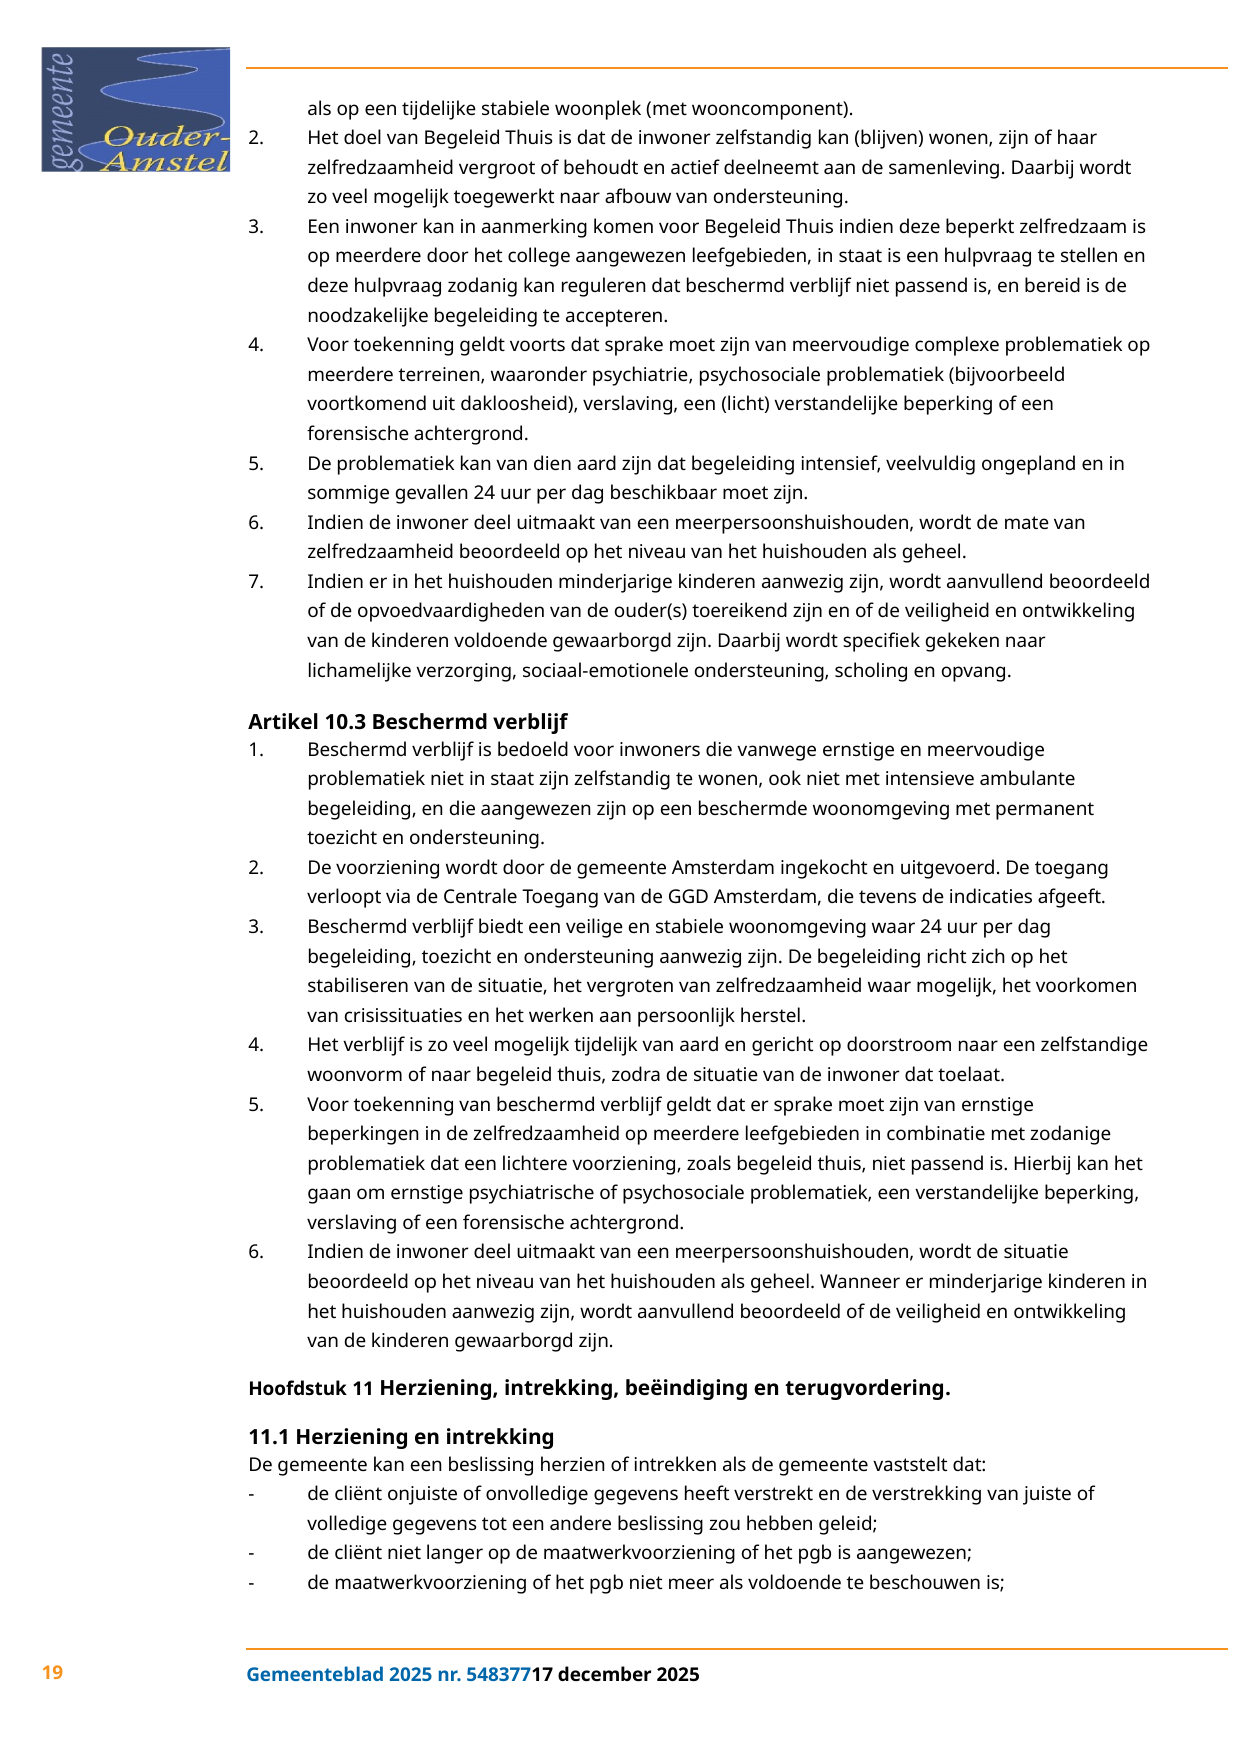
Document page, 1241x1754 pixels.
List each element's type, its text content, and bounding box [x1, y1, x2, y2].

list Een inwoner kan in aanmerking komen voor Begeleid Thuis indien deze beperkt zelfredzaam is op meerdere door het college aangewezen leefgebieden, in staat is een hulpvraag te stellen en deze hulpvraag zodanig kan reguleren dat beschermd verblijf niet passend is, en bereid is de noodzakelijke begeleiding te accepteren. [248, 213, 1152, 328]
list de maatwerkvoorziening of het pgb niet meer als voldoende te beschouwen is; [248, 1569, 1152, 1595]
picture [41, 47, 231, 172]
list Indien de inwoner deel uitmaakt van een meerpersoonshuishouden, wordt de mate van zelfredzaamheid beoordeeld op het niveau van het huishouden als geheel. [248, 509, 1152, 564]
text 11.1 Herziening en intrekking [248, 1422, 1152, 1451]
list Beschermd verblijf is bedoeld voor inwoners die vanwege ernstige en meervoudige problematiek niet in staat zijn zelfstandig te wonen, ook niet met intensieve ambulante begeleiding, en die aangewezen zijn op een beschermde woonomgeving met permanent toezicht en ondersteuning. [248, 736, 1152, 850]
list Indien de inwoner deel uitmaakt van een meerpersoonshuishouden, wordt de situatie beoordeeld op het niveau van het huishouden als geheel. Wanneer er minderjarige kinderen in het huishouden aanwezig zijn, wordt aanvullend beoordeeld of de veiligheid en ontwikkeling van de kinderen gewaarborgd zijn. [248, 1239, 1152, 1353]
list Voor toekenning van beschermd verblijf geldt dat er sprake moet zijn van ernstige beperkingen in de zelfredzaamheid op meerdere leefgebieden in combinatie met zodanige problematiek dat een lichtere voorziening, zoals begeleid thuis, niet passend is. Hierbij kan het gaan om ernstige psychiatrische of psychosociale problematiek, een verstandelijke beperking, verslaving of een forensische achtergrond. [248, 1091, 1152, 1235]
list Het verblijf is zo veel mogelijk tijdelijk van aard en gericht op doorstroom naar een zelfstandige woonvorm of naar begeleid thuis, zodra de situatie van de inwoner dat toelaat. [248, 1032, 1152, 1087]
list Het doel van Begeleid Thuis is dat de inwoner zelfstandig kan (blijven) wonen, zijn of haar zelfredzaamheid vergroot of behoudt en actief deelneemt aan de samenleving. Daarbij wordt zo veel mogelijk toegewerkt naar afbouw van ondersteuning. [248, 124, 1152, 209]
list De problematiek kan van dien aard zijn dat begeleiding intensief, veelvuldig ongepland en in sommige gevallen 24 uur per dag beschikbaar moet zijn. [248, 450, 1152, 505]
text De gemeente kan een beslissing herzien of intrekken als de gemeente vaststelt dat: [248, 1451, 1152, 1476]
list De voorziening wordt door de gemeente Amsterdam ingekocht en uitgevoerd. De toegang verloopt via de Centrale Toegang van de GGD Amsterdam, die tevens de indicaties afgeeft. [248, 854, 1152, 909]
list de cliënt niet langer op de maatwerkvoorziening of het pgb is aangewezen; [248, 1539, 1152, 1565]
list de cliënt onjuiste of onvolledige gegevens heeft verstrekt en de verstrekking van juiste of volledige gegevens tot een andere beslissing zou hebben geleid; [248, 1480, 1152, 1536]
list Indien er in het huishouden minderjarige kinderen aanwezig zijn, wordt aanvullend beoordeeld of de opvoedvaardigheden van de ouder(s) toereikend zijn en of de veiligheid en ontwikkeling van de kinderen voldoende gewaarborgd zijn. Daarbij wordt specifiek gekeken naar lichamelijke verzorging, sociaal-emotionele ondersteuning, scholing en opvang. [248, 568, 1152, 683]
list Voor toekenning geldt voorts dat sprake moet zijn van meervoudige complexe problematiek op meerdere terreinen, waaronder psychiatrie, psychosociale problematiek (bijvoorbeeld voortkomend uit dakloosheid), verslaving, een (licht) verstandelijke beperking of een forensische achtergrond. [248, 331, 1152, 446]
text Artikel 10.3 Beschermd verblijf [248, 707, 1152, 736]
list Beschermd verblijf biedt een veilige en stabiele woonomgeving waar 24 uur per dag begeleiding, toezicht en ondersteuning aanwezig zijn. De begeleiding richt zich op het stabiliseren van de situatie, het vergroten van zelfredzaamheid waar mogelijk, het voorkomen van crisissituaties en het werken aan persoonlijk herstel. [248, 913, 1152, 1028]
list als op een tijdelijke stabiele woonplek (met wooncomponent). [248, 95, 1152, 121]
text Hoofdstuk 11 Herziening, intrekking, beëindiging en terugvordering. [248, 1373, 1152, 1401]
